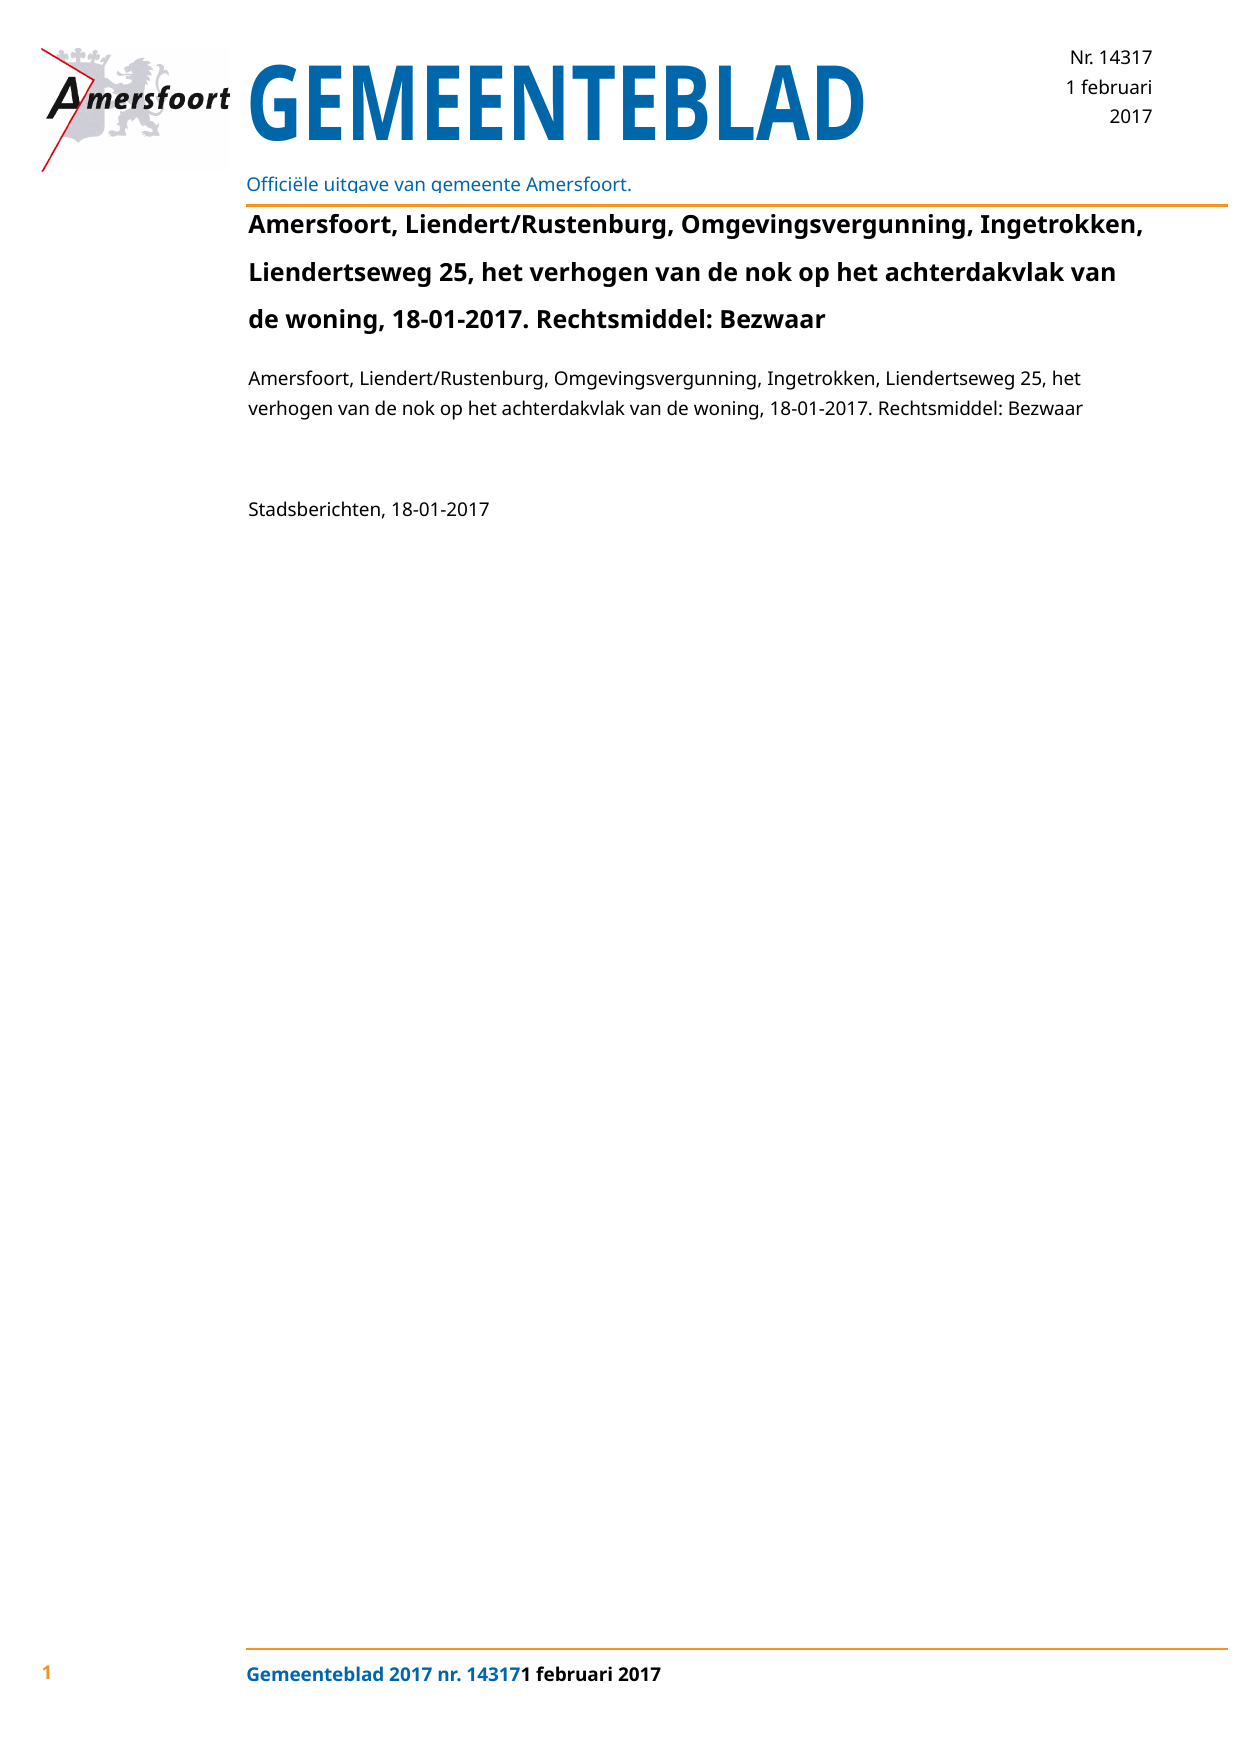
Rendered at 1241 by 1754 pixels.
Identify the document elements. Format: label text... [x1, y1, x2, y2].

picture [41, 47, 231, 172]
text Stadsberichten, 18-01-2017 [248, 496, 1152, 522]
text Amersfoort, Liendert/Rustenburg, Omgevingsvergunning, Ingetrokken, Liendertseweg 25, het verhogen van de nok op het achterdakvlak van de woning, 18-01-2017. Rechtsmiddel: Bezwaar [248, 207, 1152, 336]
text Amersfoort, Liendert/Rustenburg, Omgevingsvergunning, Ingetrokken, Liendertseweg 25, het verhogen van de nok op het achterdakvlak van de woning, 18-01-2017. Rechtsmiddel: Bezwaar [248, 366, 1152, 421]
